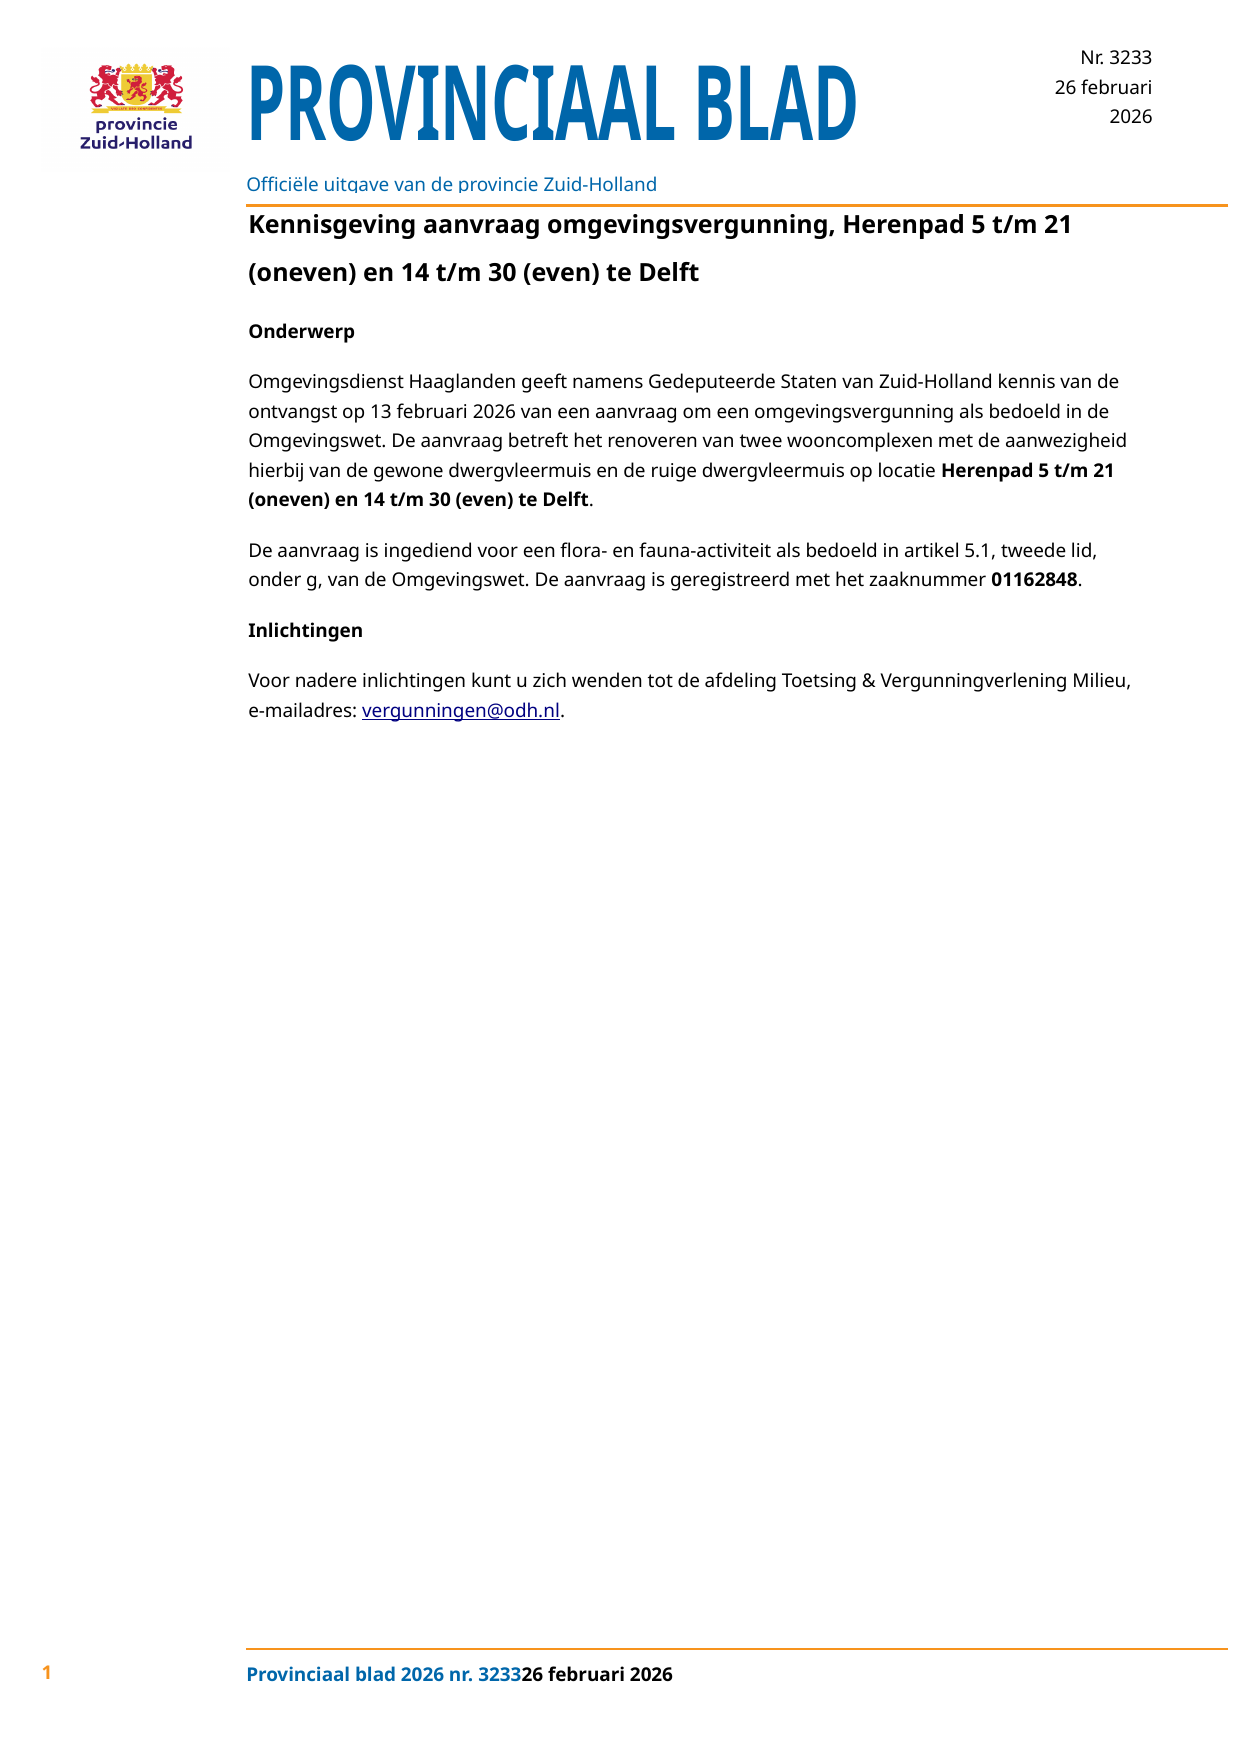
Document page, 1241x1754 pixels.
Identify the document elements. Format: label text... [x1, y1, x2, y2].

text Kennisgeving aanvraag omgevingsvergunning, Herenpad 5 t/m 21 (oneven) en 14 t/m 30 (even) te Delft [248, 207, 1152, 288]
text Voor nadere inlichtingen kunt u zich wenden tot de afdeling Toetsing & Vergunningverlening Milieu, e-mailadres: vergunningen@odh.nl. [248, 667, 1152, 723]
text De aanvraag is ingediend voor een flora- en fauna-activiteit als bedoeld in artikel 5.1, tweede lid, onder g, van de Omgevingswet. De aanvraag is geregistreerd met het zaaknummer 01162848. [248, 537, 1152, 592]
text Inlichtingen [248, 617, 1152, 643]
picture [41, 47, 231, 172]
text Omgevingsdienst Haaglanden geeft namens Gedeputeerde Staten van Zuid-Holland kennis van de ontvangst op 13 februari 2026 van een aanvraag om een omgevingsvergunning als bedoeld in de Omgevingswet. De aanvraag betreft het renoveren van twee wooncomplexen met de aanwezigheid hierbij van de gewone dwergvleermuis en de ruige dwergvleermuis op locatie Herenpad 5 t/m 21 (oneven) en 14 t/m 30 (even) te Delft. [248, 368, 1152, 512]
text Onderwerp [248, 318, 1152, 344]
